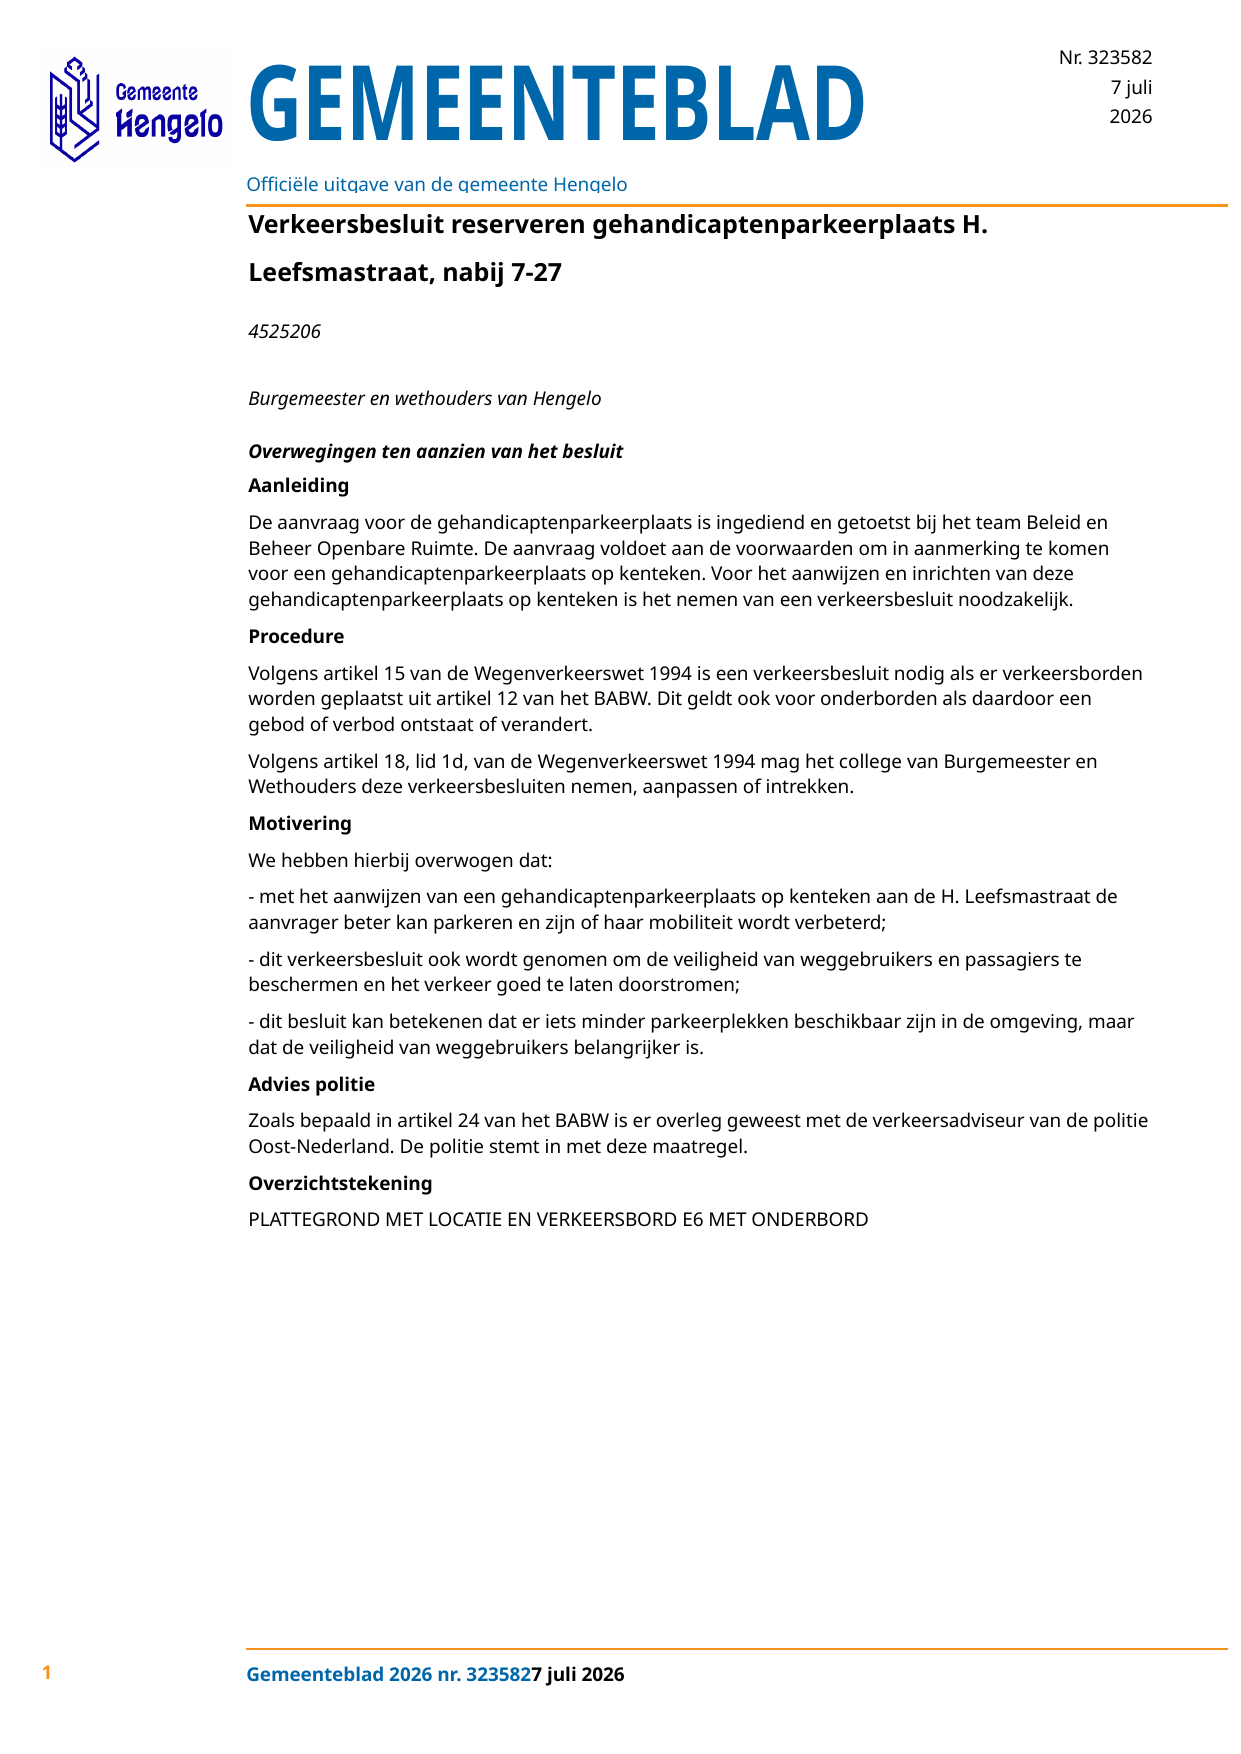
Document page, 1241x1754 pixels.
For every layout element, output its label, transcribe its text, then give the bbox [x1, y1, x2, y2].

text - dit verkeersbesluit ook wordt genomen om de veiligheid van weggebruikers en passagiers te beschermen en het verkeer goed te laten doorstromen; [248, 946, 1152, 997]
text - dit besluit kan betekenen dat er iets minder parkeerplekken beschikbaar zijn in de omgeving, maar dat de veiligheid van weggebruikers belangrijker is. [248, 1008, 1152, 1060]
text Advies politie [248, 1071, 1152, 1096]
text Overzichtstekening [248, 1170, 1152, 1196]
text Verkeersbesluit reserveren gehandicaptenparkeerplaats H. Leefsmastraat, nabij 7-27 [248, 207, 1152, 288]
text Motivering [248, 810, 1152, 836]
text Volgens artikel 18, lid 1d, van de Wegenverkeerswet 1994 mag het college van Burgemeester en Wethouders deze verkeersbesluiten nemen, aanpassen of intrekken. [248, 748, 1152, 799]
text Aanleiding [248, 472, 1152, 498]
text Procedure [248, 623, 1152, 649]
text Volgens artikel 15 van de Wegenverkeerswet 1994 is een verkeersbesluit nodig als er verkeersborden worden geplaatst uit artikel 12 van het BABW. Dit geldt ook voor onderborden als daardoor een gebod of verbod ontstaat of verandert. [248, 660, 1152, 737]
text Zoals bepaald in artikel 24 van het BABW is er overleg geweest met de verkeersadviseur van de politie Oost‑Nederland. De politie stemt in met deze maatregel. [248, 1107, 1152, 1159]
text De aanvraag voor de gehandicaptenparkeerplaats is ingediend en getoetst bij het team Beleid en Beheer Openbare Ruimte. De aanvraag voldoet aan de voorwaarden om in aanmerking te komen voor een gehandicaptenparkeerplaats op kenteken. Voor het aanwijzen en inrichten van deze gehandicaptenparkeerplaats op kenteken is het nemen van een verkeersbesluit noodzakelijk. [248, 509, 1152, 612]
picture [41, 47, 231, 172]
text - met het aanwijzen van een gehandicaptenparkeerplaats op kenteken aan de H. Leefsmastraat de aanvrager beter kan parkeren en zijn of haar mobiliteit wordt verbeterd; [248, 883, 1152, 935]
text 4525206 [248, 318, 1152, 344]
text Overwegingen ten aanzien van het besluit [248, 438, 1152, 464]
text We hebben hierbij overwogen dat: [248, 847, 1152, 873]
text PLATTEGROND MET LOCATIE EN VERKEERSBORD E6 MET ONDERBORD [248, 1206, 1152, 1232]
text Burgemeester en wethouders van Hengelo [248, 386, 1152, 411]
